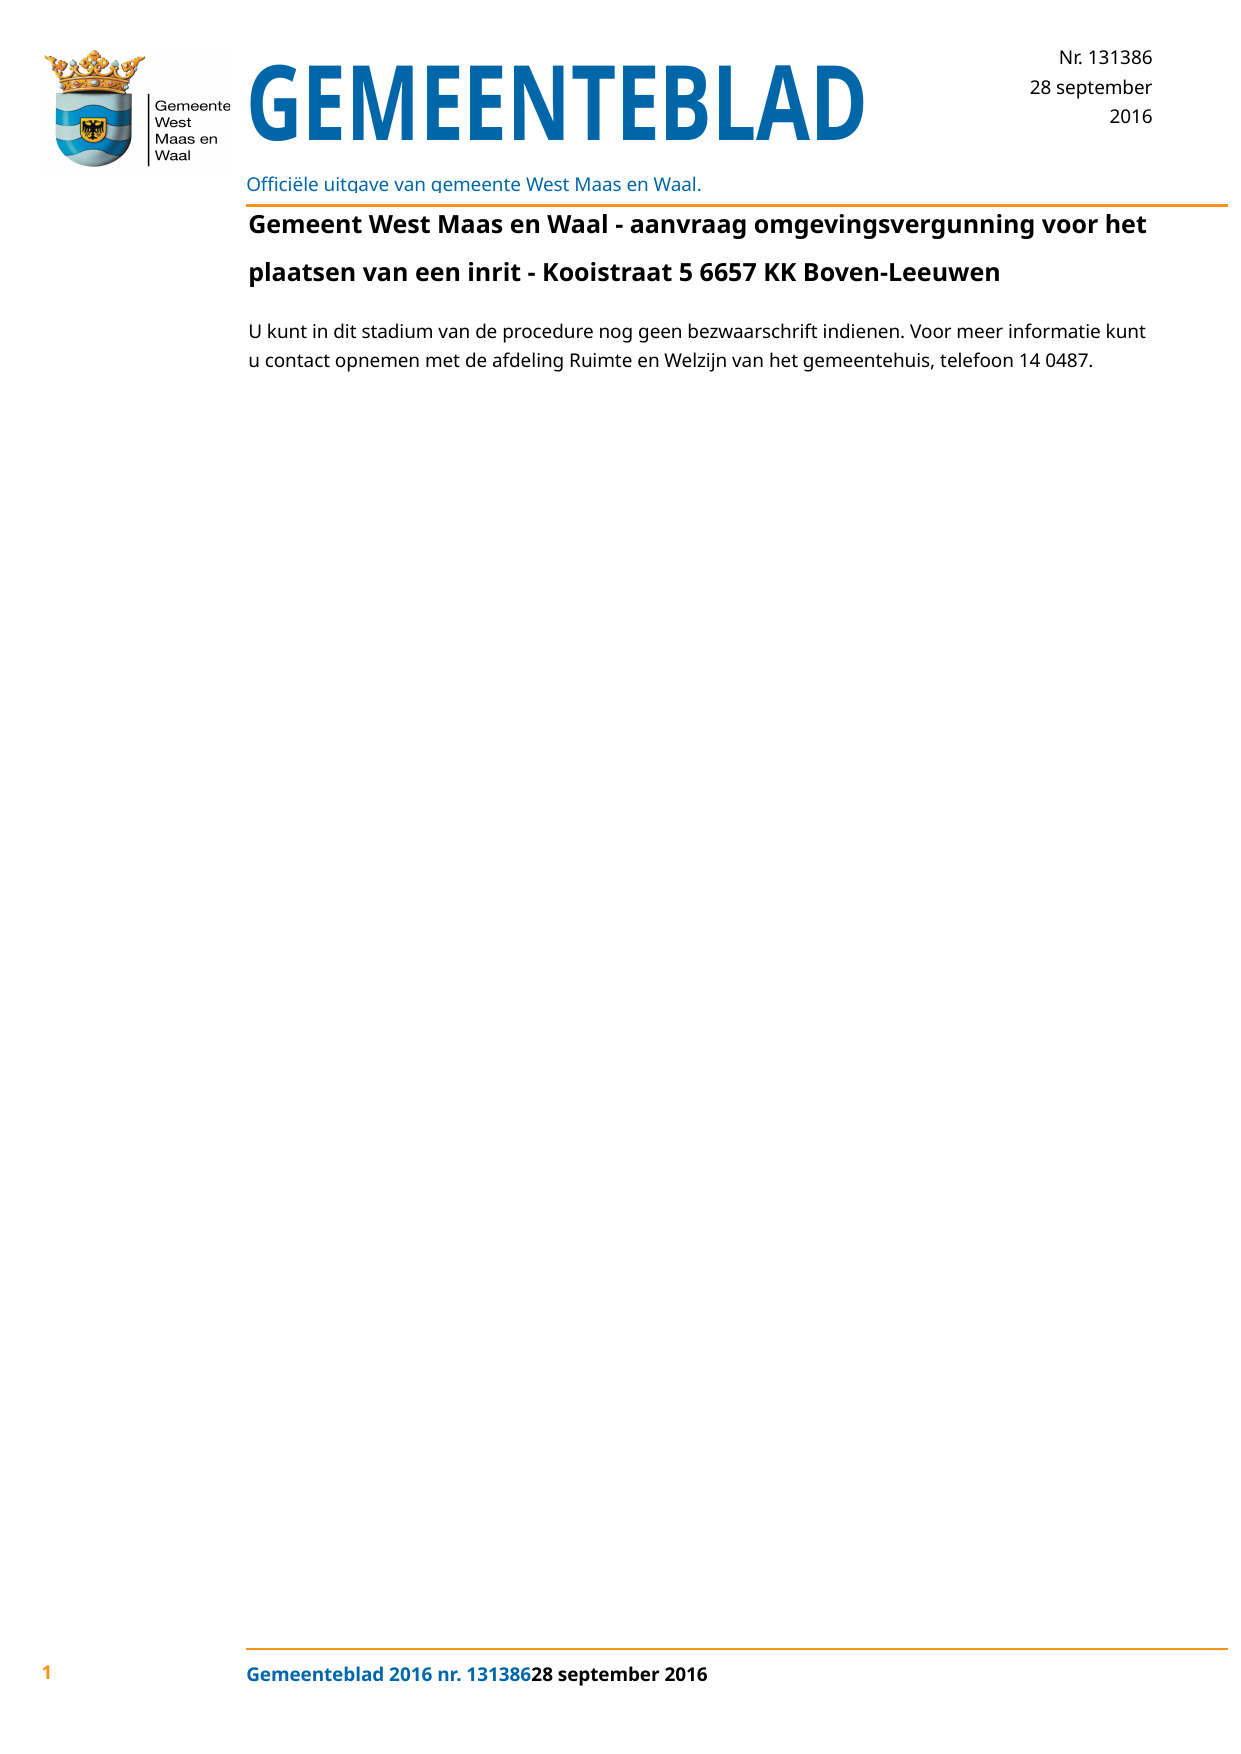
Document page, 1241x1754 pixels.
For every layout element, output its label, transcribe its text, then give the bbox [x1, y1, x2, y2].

text U kunt in dit stadium van de procedure nog geen bezwaarschrift indienen. Voor meer informatie kunt u contact opnemen met de afdeling Ruimte en Welzijn van het gemeentehuis, telefoon 14 0487. [248, 318, 1152, 373]
text Gemeent West Maas en Waal - aanvraag omgevingsvergunning voor het plaatsen van een inrit - Kooistraat 5 6657 KK Boven-Leeuwen [248, 207, 1152, 288]
picture [41, 47, 231, 172]
